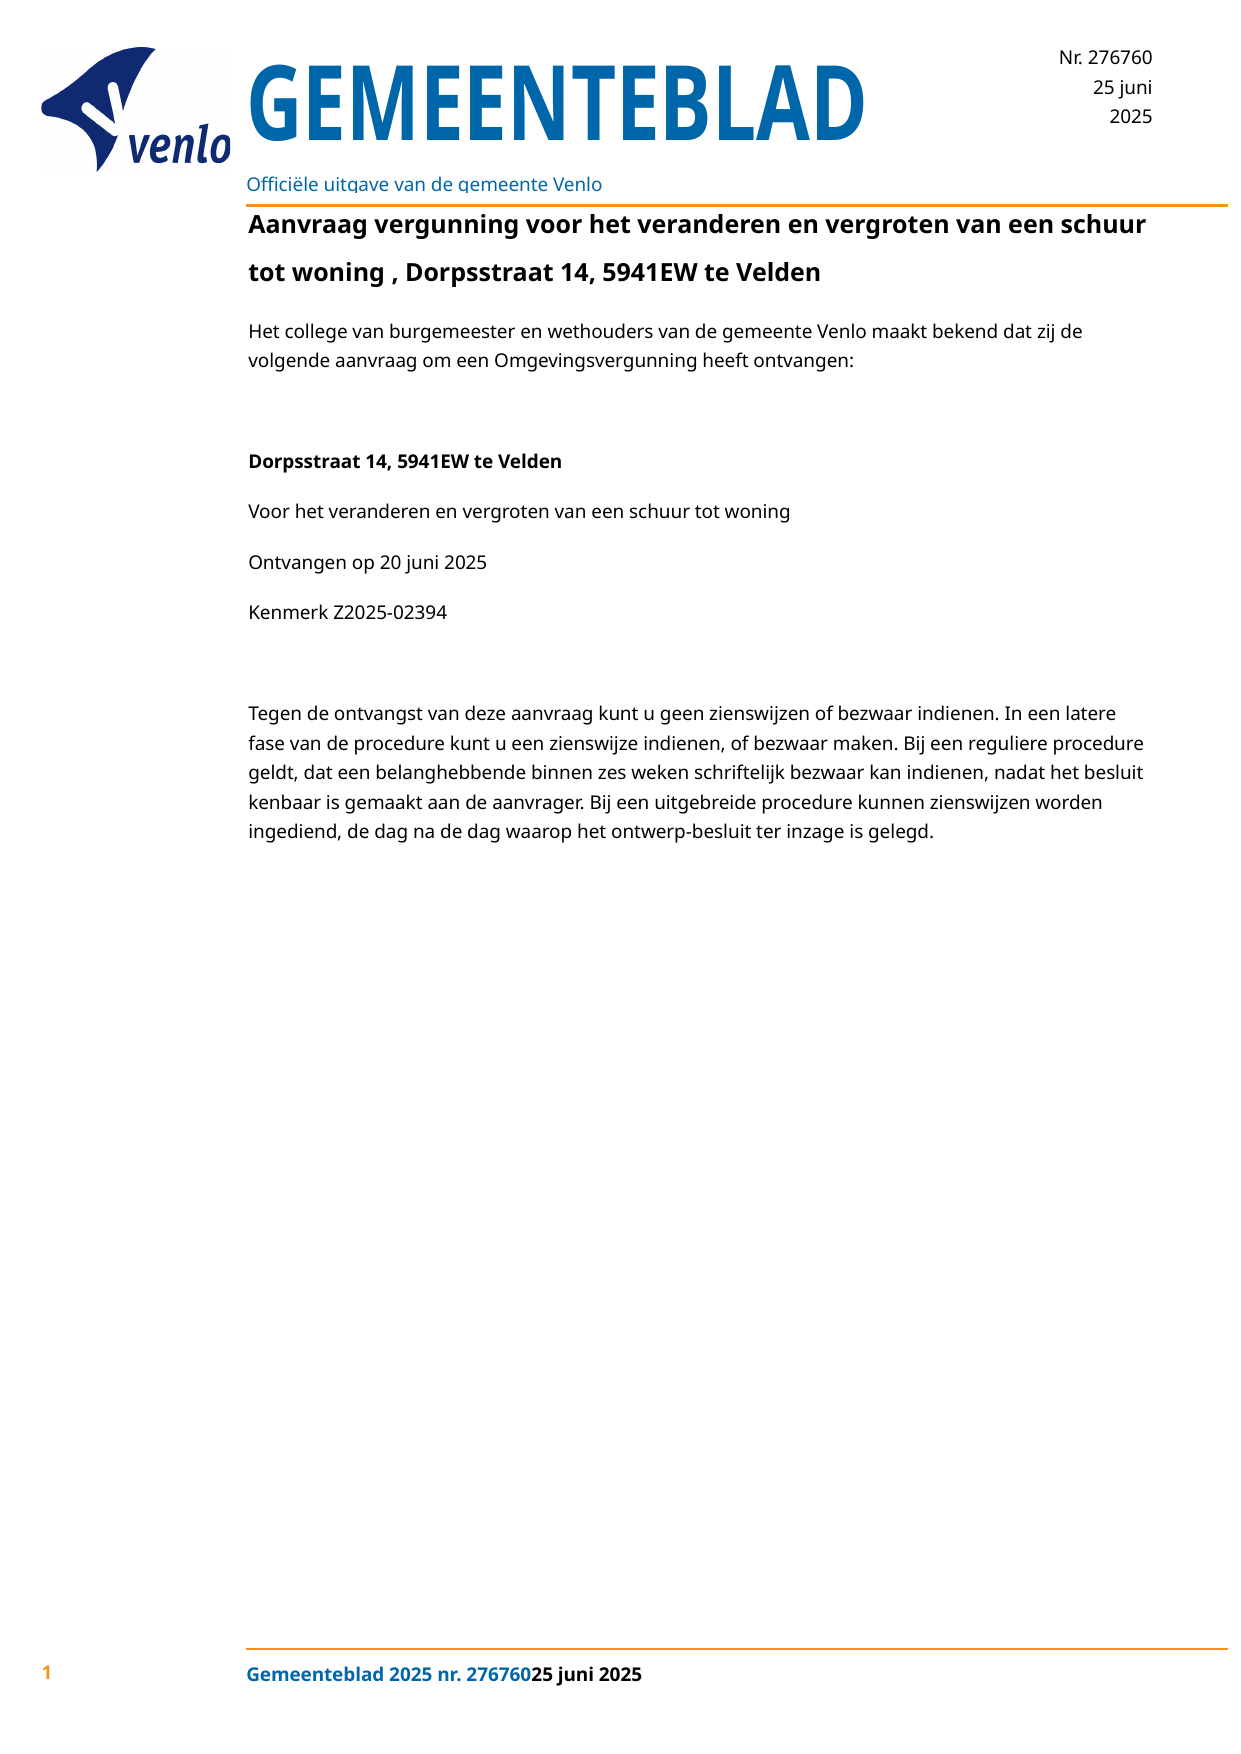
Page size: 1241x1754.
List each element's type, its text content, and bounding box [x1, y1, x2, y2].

text Voor het veranderen en vergroten van een schuur tot woning [248, 499, 1152, 524]
text Aanvraag vergunning voor het veranderen en vergroten van een schuur tot woning , Dorpsstraat 14, 5941EW te Velden [248, 207, 1152, 288]
picture [41, 47, 231, 172]
text Dorpsstraat 14, 5941EW te Velden [248, 448, 1152, 474]
text Het college van burgemeester en wethouders van de gemeente Venlo maakt bekend dat zij de volgende aanvraag om een Omgevingsvergunning heeft ontvangen: [248, 318, 1152, 373]
text Ontvangen op 20 juni 2025 [248, 549, 1152, 575]
text Kenmerk Z2025-02394 [248, 599, 1152, 625]
text Tegen de ontvangst van deze aanvraag kunt u geen zienswijzen of bezwaar indienen. In een latere fase van de procedure kunt u een zienswijze indienen, of bezwaar maken. Bij een reguliere procedure geldt, dat een belanghebbende binnen zes weken schriftelijk bezwaar kan indienen, nadat het besluit kenbaar is gemaakt aan de aanvrager. Bij een uitgebreide procedure kunnen zienswijzen worden ingediend, de dag na de dag waarop het ontwerp-besluit ter inzage is gelegd. [248, 700, 1152, 844]
